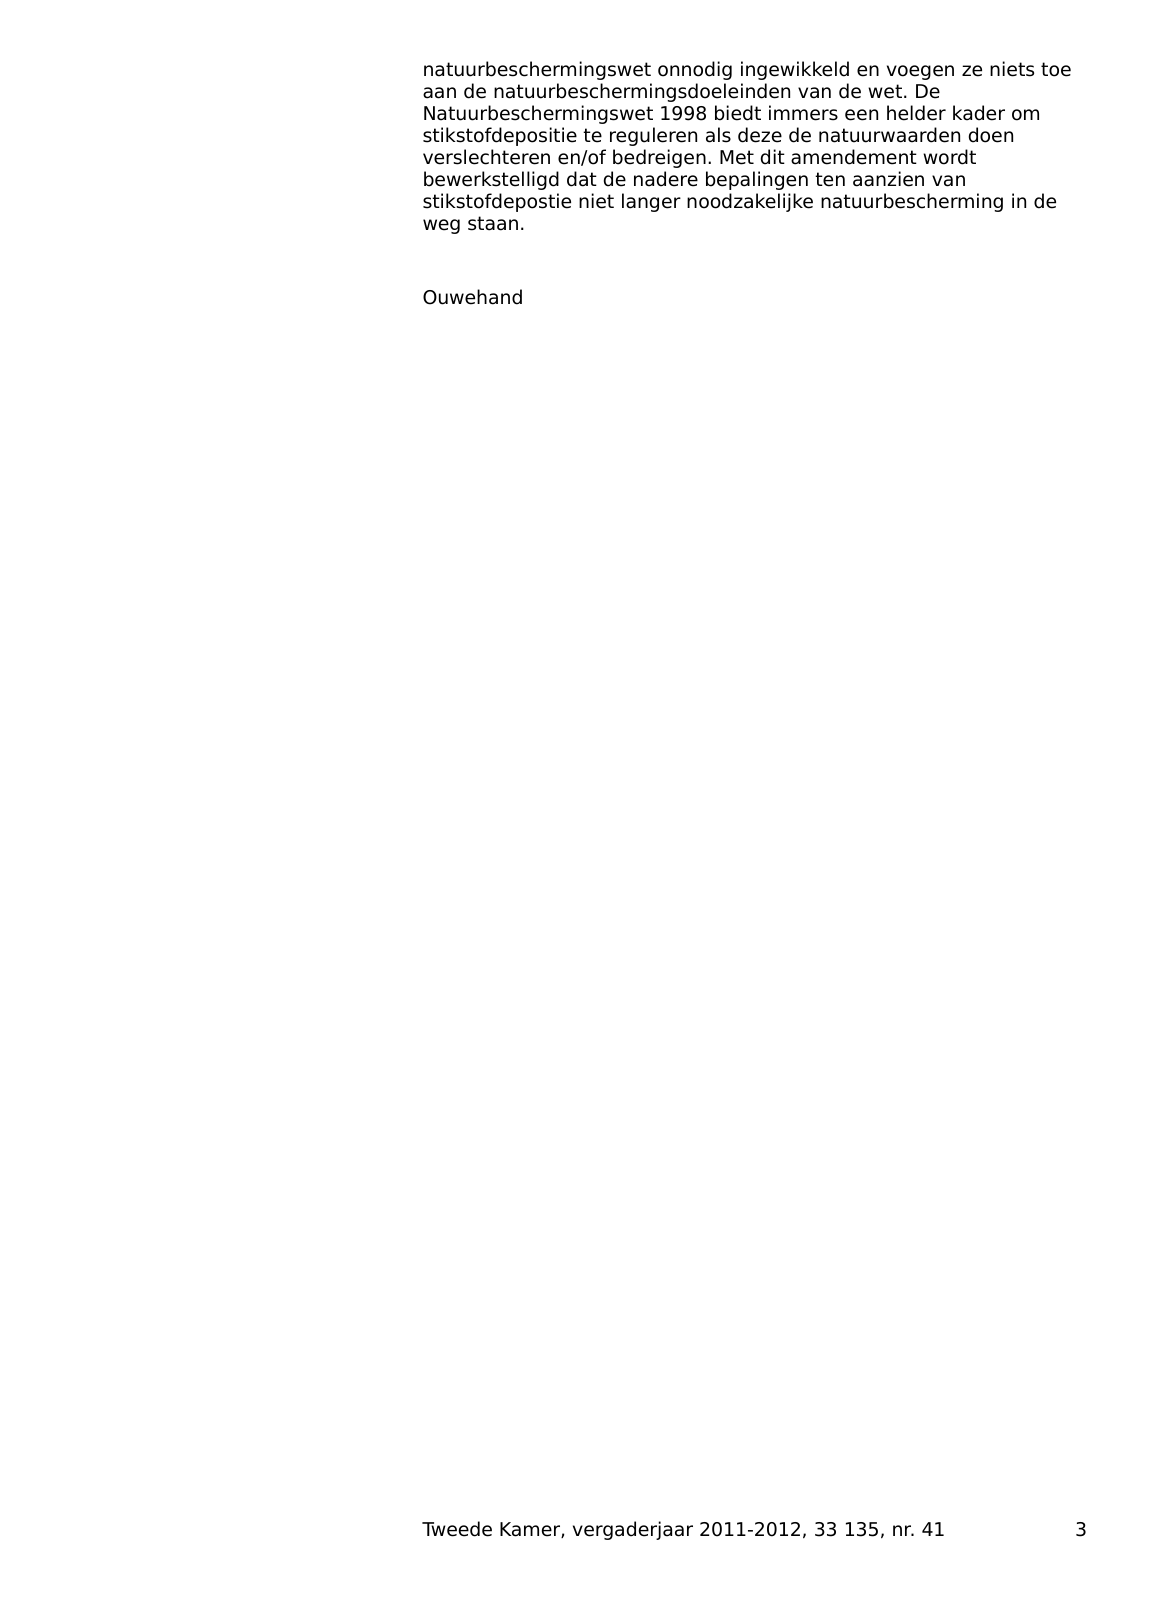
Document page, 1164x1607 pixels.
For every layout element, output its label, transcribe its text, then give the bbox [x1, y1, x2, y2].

text natuurbeschermingswet onnodig ingewikkeld en voegen ze niets toe aan de natuurbeschermingsdoeleinden van de wet. De Natuurbeschermingswet 1998 biedt immers een helder kader om stikstofdepositie te reguleren als deze de natuurwaarden doen verslechteren en/of bedreigen. Met dit amendement wordt bewerkstelligd dat de nadere bepalingen ten aanzien van stikstofdepostie niet langer noodzakelijke natuurbescherming in de weg staan. [422, 59, 1087, 235]
text Ouwehand [422, 265, 1087, 309]
